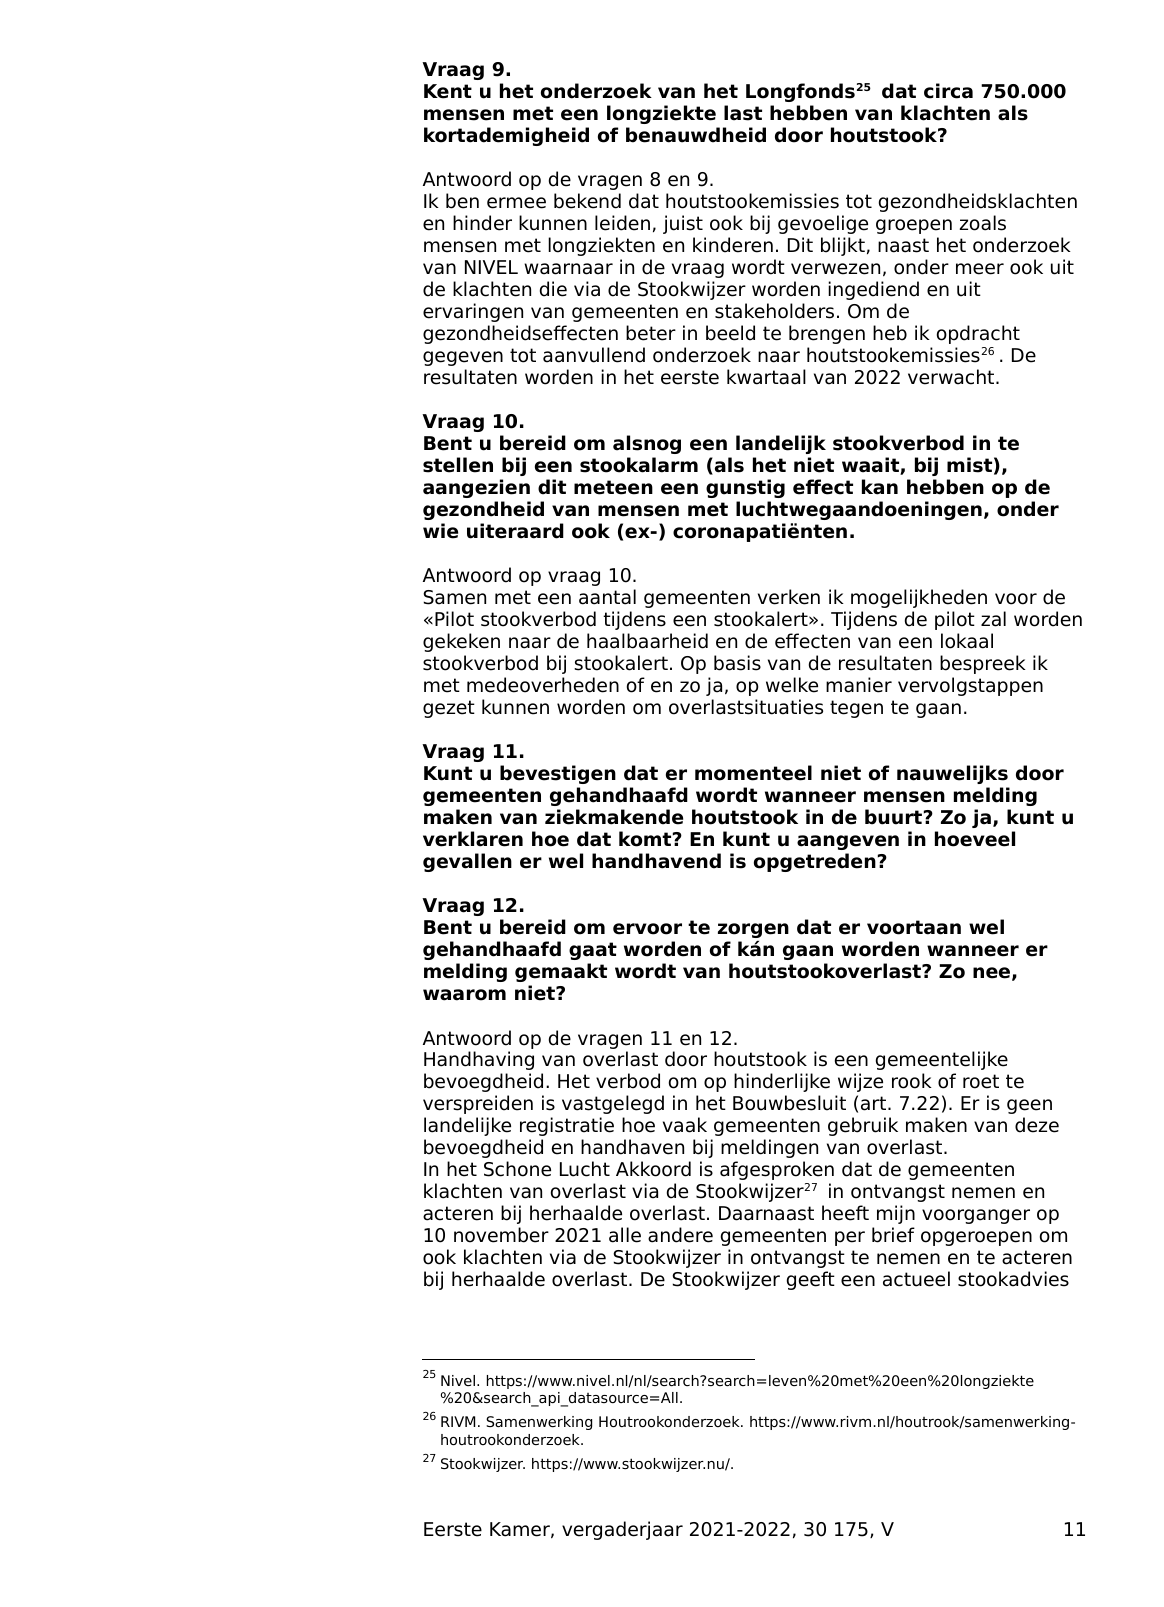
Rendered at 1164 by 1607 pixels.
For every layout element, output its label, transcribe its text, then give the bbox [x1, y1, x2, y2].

text Bent u bereid om alsnog een landelijk stookverbod in te stellen bij een stookalarm (als het niet waait, bij mist), aangezien dit meteen een gunstig effect kan hebben op de gezondheid van mensen met luchtwegaandoeningen, onder wie uiteraard ook (ex-) coronapatiënten. [422, 433, 1087, 543]
text Ik ben ermee bekend dat houtstookemissies tot gezondheidsklachten en hinder kunnen leiden, juist ook bij gevoelige groepen zoals mensen met longziekten en kinderen. Dit blijkt, naast het onderzoek van NIVEL waarnaar in de vraag wordt verwezen, onder meer ook uit de klachten die via de Stookwijzer worden ingediend en uit ervaringen van gemeenten en stakeholders. Om de gezondheidseffecten beter in beeld te brengen heb ik opdracht gegeven tot aanvullend onderzoek naar houtstookemissies. De resultaten worden in het eerste kwartaal van 2022 verwacht. [422, 191, 1087, 389]
text Vraag 10. [422, 411, 1087, 433]
text RIVM. Samenwerking Houtrookonderzoek. https://www.rivm.nl/houtrook/samenwerking-houtrookonderzoek. [422, 1410, 1087, 1449]
text Vraag 9. [422, 59, 1087, 81]
text Antwoord op de vragen 8 en 9. [422, 169, 1087, 191]
text Kent u het onderzoek van het Longfonds dat circa 750.000 mensen met een longziekte last hebben van klachten als kortademigheid of benauwdheid door houtstook? [422, 81, 1087, 147]
text Vraag 11. [422, 741, 1087, 763]
text Kunt u bevestigen dat er momenteel niet of nauwelijks door gemeenten gehandhaafd wordt wanneer mensen melding maken van ziekmakende houtstook in de buurt? Zo ja, kunt u verklaren hoe dat komt? En kunt u aangeven in hoeveel gevallen er wel handhavend is opgetreden? [422, 763, 1087, 873]
text Vraag 12. [422, 895, 1087, 917]
text Handhaving van overlast door houtstook is een gemeentelijke bevoegdheid. Het verbod om op hinderlijke wijze rook of roet te verspreiden is vastgelegd in het Bouwbesluit (art. 7.22). Er is geen landelijke registratie hoe vaak gemeenten gebruik maken van deze bevoegdheid en handhaven bij meldingen van overlast. [422, 1049, 1087, 1159]
text Samen met een aantal gemeenten verken ik mogelijkheden voor de «Pilot stookverbod tijdens een stookalert». Tijdens de pilot zal worden gekeken naar de haalbaarheid en de effecten van een lokaal stookverbod bij stookalert. Op basis van de resultaten bespreek ik met medeoverheden of en zo ja, op welke manier vervolgstappen gezet kunnen worden om overlastsituaties tegen te gaan. [422, 587, 1087, 719]
text Antwoord op vraag 10. [422, 565, 1087, 587]
text Bent u bereid om ervoor te zorgen dat er voortaan wel gehandhaafd gaat worden of kán gaan worden wanneer er melding gemaakt wordt van houtstookoverlast? Zo nee, waarom niet? [422, 917, 1087, 1005]
text Stookwijzer. https://www.stookwijzer.nu/. [422, 1452, 1087, 1474]
text In het Schone Lucht Akkoord is afgesproken dat de gemeenten klachten van overlast via de Stookwijzer in ontvangst nemen en acteren bij herhaalde overlast. Daarnaast heeft mijn voorganger op 10 november 2021 alle andere gemeenten per brief opgeroepen om ook klachten via de Stookwijzer in ontvangst te nemen en te acteren bij herhaalde overlast. De Stookwijzer geeft een actueel stookadvies [422, 1159, 1087, 1291]
text Antwoord op de vragen 11 en 12. [422, 1027, 1087, 1049]
text Nivel. https://www.nivel.nl/nl/search?search=leven%20met%20een%20longziekte%20&search_api_datasource=All. [422, 1368, 1087, 1407]
